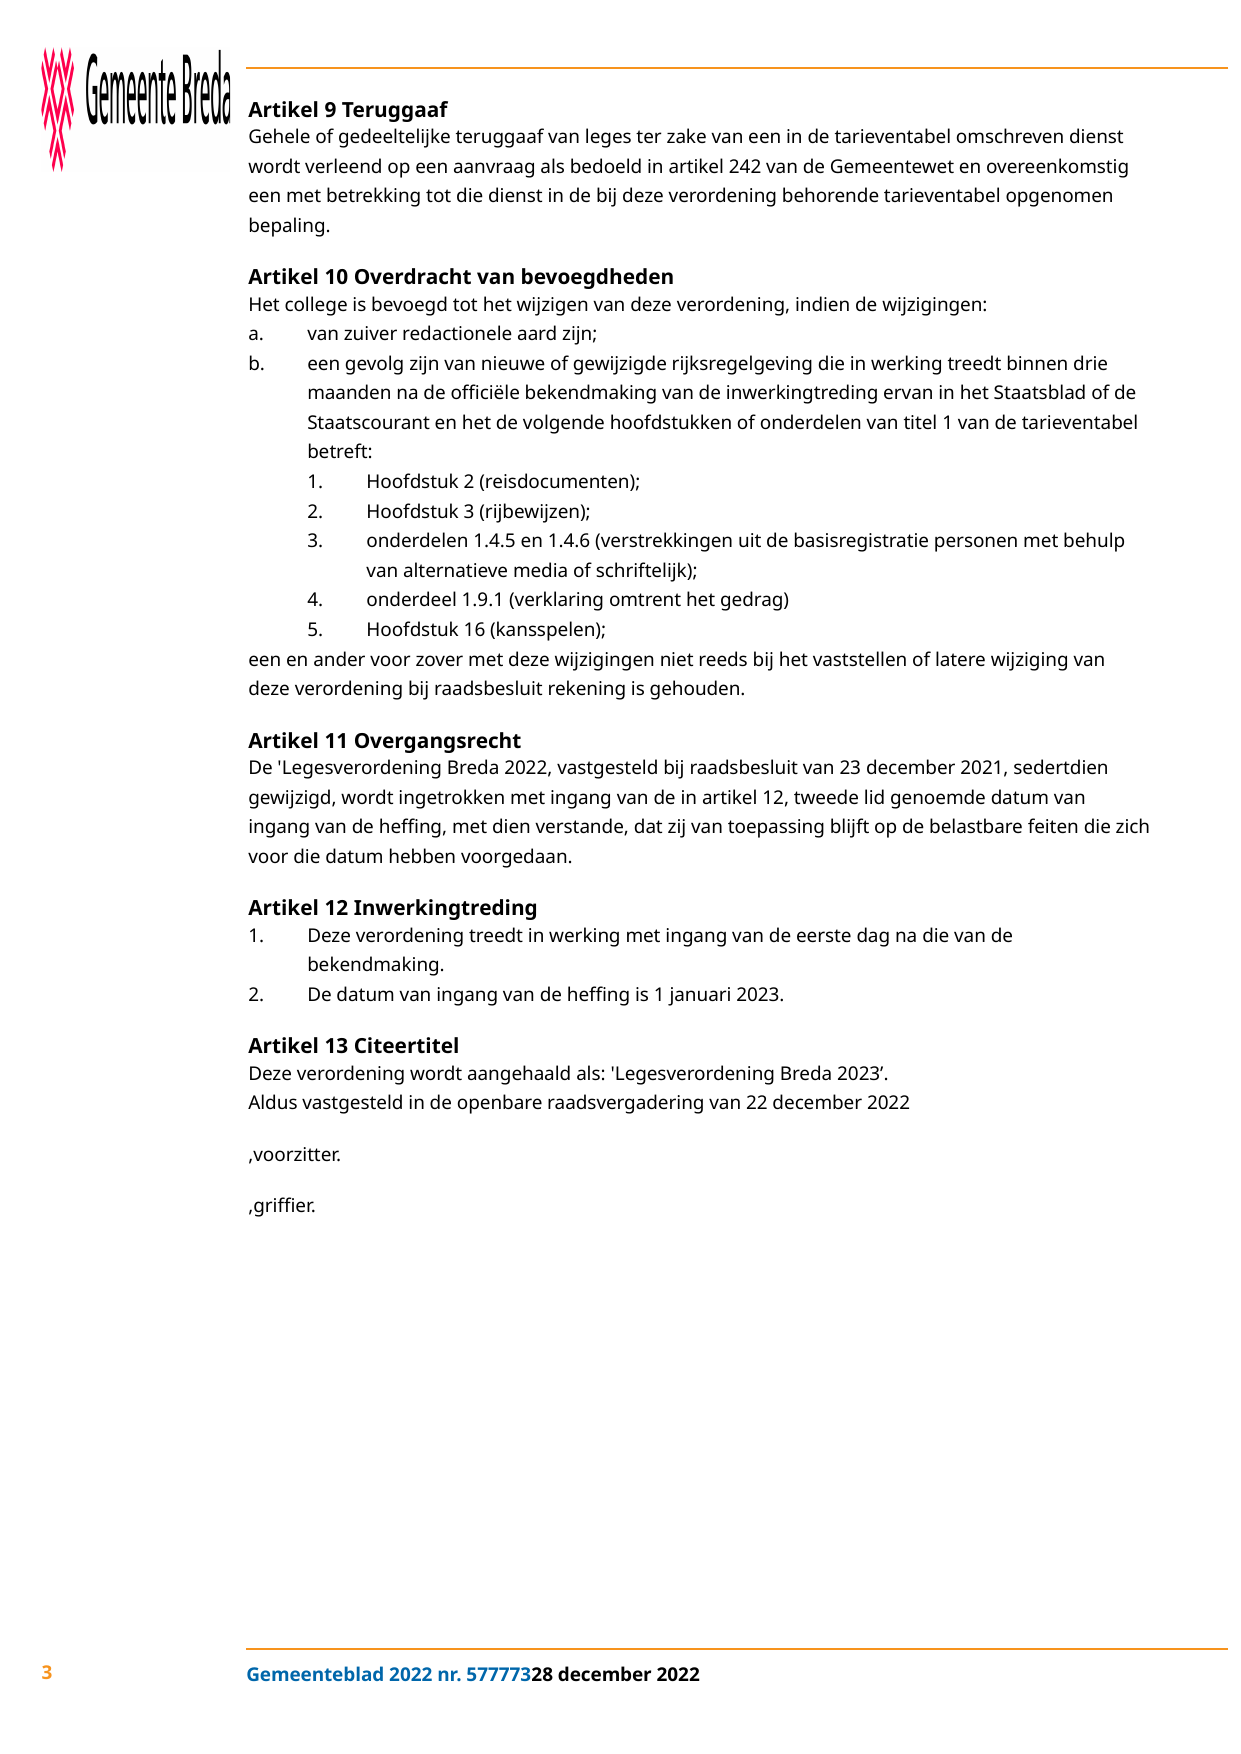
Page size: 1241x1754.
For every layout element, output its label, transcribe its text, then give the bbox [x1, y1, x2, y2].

text Het college is bevoegd tot het wijzigen van deze verordening, indien de wijzigingen: [248, 291, 1152, 317]
list De datum van ingang van de heffing is 1 januari 2023. [248, 981, 1152, 1007]
text ,voorzitter. [248, 1141, 1152, 1167]
list Deze verordening treedt in werking met ingang van de eerste dag na die van de bekendmaking. [248, 922, 1152, 977]
text een en ander voor zover met deze wijzigingen niet reeds bij het vaststellen of latere wijziging van deze verordening bij raadsbesluit rekening is gehouden. [248, 646, 1152, 701]
text Aldus vastgesteld in de openbare raadsvergadering van 22 december 2022 [248, 1089, 1152, 1115]
text Artikel 12 Inwerkingtreding [248, 893, 1152, 922]
list Hoofdstuk 3 (rijbewijzen); [307, 498, 1152, 524]
text Artikel 10 Overdracht van bevoegdheden [248, 262, 1152, 291]
text ,griffier. [248, 1192, 1152, 1218]
text Artikel 13 Citeertitel [248, 1031, 1152, 1060]
list onderdeel 1.9.1 (verklaring omtrent het gedrag) [307, 587, 1152, 612]
list een gevolg zijn van nieuwe of gewijzigde rijksregelgeving die in werking treedt binnen drie maanden na de officiële bekendmaking van de inwerkingtreding ervan in het Staatsblad of de Staatscourant en het de volgende hoofdstukken of onderdelen van titel 1 van de tarieventabel betreft: [248, 350, 1152, 464]
list van zuiver redactionele aard zijn; [248, 320, 1152, 346]
list onderdelen 1.4.5 en 1.4.6 (verstrekkingen uit de basisregistratie personen met behulp van alternatieve media of schriftelijk); [307, 527, 1152, 583]
text Artikel 11 Overgangsrecht [248, 726, 1152, 754]
picture [41, 47, 231, 172]
list Hoofdstuk 16 (kansspelen); [307, 616, 1152, 642]
text Deze verordening wordt aangehaald als: 'Legesverordening Breda 2023’. [248, 1060, 1152, 1086]
text De 'Legesverordening Breda 2022, vastgesteld bij raadsbesluit van 23 december 2021, sedertdien gewijzigd, wordt ingetrokken met ingang van de in artikel 12, tweede lid genoemde datum van ingang van de heffing, met dien verstande, dat zij van toepassing blijft op de belastbare feiten die zich voor die datum hebben voorgedaan. [248, 754, 1152, 869]
text Gehele of gedeeltelijke teruggaaf van leges ter zake van een in de tarieventabel omschreven dienst wordt verleend op een aanvraag als bedoeld in artikel 242 van de Gemeentewet en overeenkomstig een met betrekking tot die dienst in de bij deze verordening behorende tarieventabel opgenomen bepaling. [248, 123, 1152, 238]
list Hoofdstuk 2 (reisdocumenten); [307, 468, 1152, 494]
text Artikel 9 Teruggaaf [248, 95, 1152, 123]
